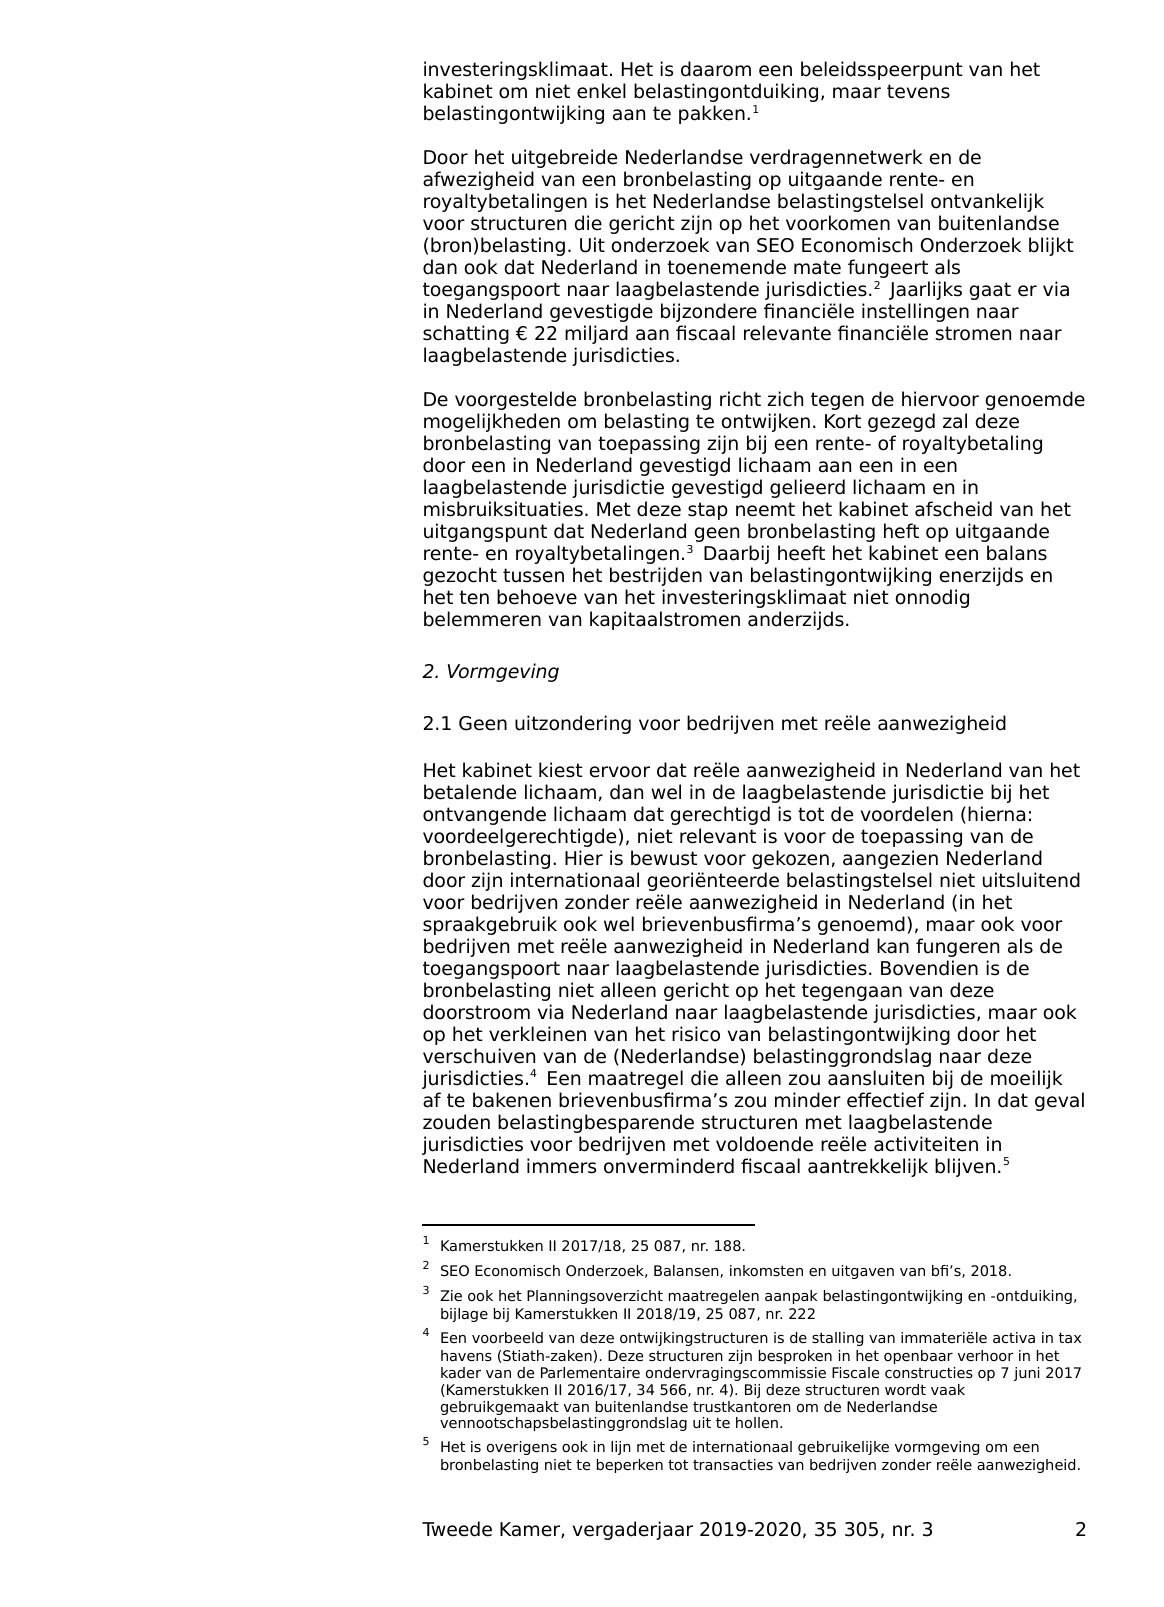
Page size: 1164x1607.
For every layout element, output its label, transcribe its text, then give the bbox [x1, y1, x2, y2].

text investeringsklimaat. Het is daarom een beleidsspeerpunt van het kabinet om niet enkel belastingontduiking, maar tevens belastingontwijking aan te pakken. [422, 59, 1087, 125]
text Een voorbeeld van deze ontwijkingstructuren is de stalling van immateriële activa in tax havens (Stiath-zaken). Deze structuren zijn besproken in het openbaar verhoor in het kader van de Parlementaire ondervragingscommissie Fiscale constructies op 7 juni 2017 (Kamerstukken II 2016/17, 34 566, nr. 4). Bij deze structuren wordt vaak gebruikgemaakt van buitenlandse trustkantoren om de Nederlandse vennootschapsbelastinggrondslag uit te hollen. [422, 1326, 1087, 1432]
text Het is overigens ook in lijn met de internationaal gebruikelijke vormgeving om een bronbelasting niet te beperken tot transacties van bedrijven zonder reële aanwezigheid. [422, 1435, 1087, 1474]
text Door het uitgebreide Nederlandse verdragennetwerk en de afwezigheid van een bronbelasting op uitgaande rente- en royaltybetalingen is het Nederlandse belastingstelsel ontvankelijk voor structuren die gericht zijn op het voorkomen van buitenlandse (bron)belasting. Uit onderzoek van SEO Economisch Onderzoek blijkt dan ook dat Nederland in toenemende mate fungeert als toegangspoort naar laagbelastende jurisdicties. Jaarlijks gaat er via in Nederland gevestigde bijzondere financiële instellingen naar schatting € 22 miljard aan fiscaal relevante financiële stromen naar laagbelastende jurisdicties. [422, 147, 1087, 367]
text Zie ook het Planningsoverzicht maatregelen aanpak belastingontwijking en -ontduiking, bijlage bij Kamerstukken II 2018/19, 25 087, nr. 222 [422, 1284, 1087, 1323]
text SEO Economisch Onderzoek, Balansen, inkomsten en uitgaven van bfi’s, 2018. [422, 1259, 1087, 1281]
subtitle 2.1 Geen uitzondering voor bedrijven met reële aanwezigheid [422, 713, 1087, 735]
subtitle 2. Vormgeving [422, 661, 1087, 683]
text Het kabinet kiest ervoor dat reële aanwezigheid in Nederland van het betalende lichaam, dan wel in de laagbelastende jurisdictie bij het ontvangende lichaam dat gerechtigd is tot de voordelen (hierna: voordeelgerechtigde), niet relevant is voor de toepassing van de bronbelasting. Hier is bewust voor gekozen, aangezien Nederland door zijn internationaal georiënteerde belastingstelsel niet uitsluitend voor bedrijven zonder reële aanwezigheid in Nederland (in het spraakgebruik ook wel brievenbusfirma’s genoemd), maar ook voor bedrijven met reële aanwezigheid in Nederland kan fungeren als de toegangspoort naar laagbelastende jurisdicties. Bovendien is de bronbelasting niet alleen gericht op het tegengaan van deze doorstroom via Nederland naar laagbelastende jurisdicties, maar ook op het verkleinen van het risico van belastingontwijking door het verschuiven van de (Nederlandse) belastinggrondslag naar deze jurisdicties. Een maatregel die alleen zou aansluiten bij de moeilijk af te bakenen brievenbusfirma’s zou minder effectief zijn. In dat geval zouden belastingbesparende structuren met laagbelastende jurisdicties voor bedrijven met voldoende reële activiteiten in Nederland immers onverminderd fiscaal aantrekkelijk blijven. [422, 760, 1087, 1177]
text De voorgestelde bronbelasting richt zich tegen de hiervoor genoemde mogelijkheden om belasting te ontwijken. Kort gezegd zal deze bronbelasting van toepassing zijn bij een rente- of royaltybetaling door een in Nederland gevestigd lichaam aan een in een laagbelastende jurisdictie gevestigd gelieerd lichaam en in misbruiksituaties. Met deze stap neemt het kabinet afscheid van het uitgangspunt dat Nederland geen bronbelasting heft op uitgaande rente- en royaltybetalingen. Daarbij heeft het kabinet een balans gezocht tussen het bestrijden van belastingontwijking enerzijds en het ten behoeve van het investeringsklimaat niet onnodig belemmeren van kapitaalstromen anderzijds. [422, 389, 1087, 631]
text Kamerstukken II 2017/18, 25 087, nr. 188. [422, 1234, 1087, 1256]
